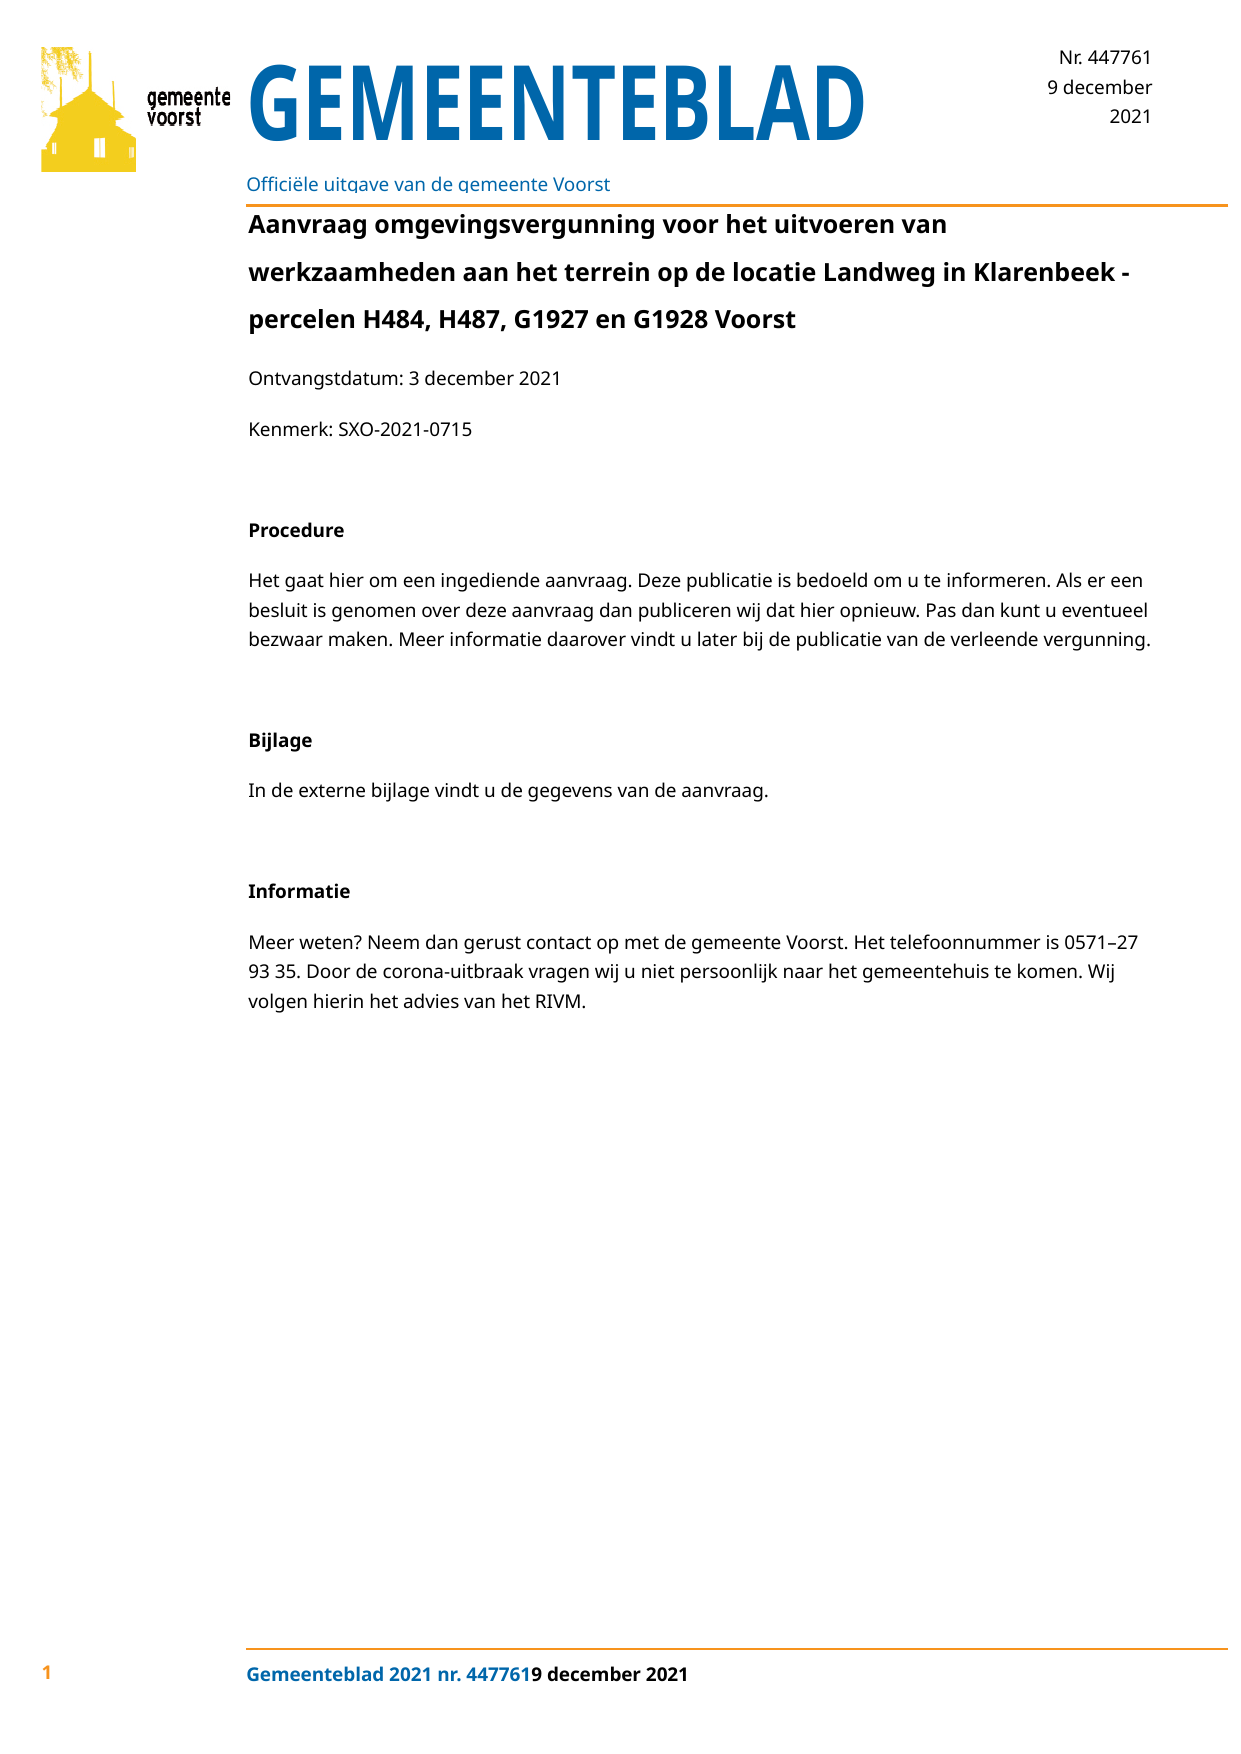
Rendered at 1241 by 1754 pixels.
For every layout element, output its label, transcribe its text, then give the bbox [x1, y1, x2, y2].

text Aanvraag omgevingsvergunning voor het uitvoeren van werkzaamheden aan het terrein op de locatie Landweg in Klarenbeek - percelen H484, H487, G1927 en G1928 Voorst [248, 207, 1152, 336]
text Bijlage [248, 727, 1152, 753]
text Kenmerk: SXO-2021-0715 [248, 416, 1152, 442]
text Informatie [248, 878, 1152, 904]
text Ontvangstdatum: 3 december 2021 [248, 366, 1152, 391]
picture [41, 47, 231, 172]
text In de externe bijlage vindt u de gegevens van de aanvraag. [248, 778, 1152, 803]
text Het gaat hier om een ingediende aanvraag. Deze publicatie is bedoeld om u te informeren. Als er een besluit is genomen over deze aanvraag dan publiceren wij dat hier opnieuw. Pas dan kunt u eventueel bezwaar maken. Meer informatie daarover vindt u later bij de publicatie van de verleende vergunning. [248, 567, 1152, 652]
text Procedure [248, 517, 1152, 542]
text Meer weten? Neem dan gerust contact op met de gemeente Voorst. Het telefoonnummer is 0571–27 93 35. Door de corona-uitbraak vragen wij u niet persoonlijk naar het gemeentehuis te komen. Wij volgen hierin het advies van het RIVM. [248, 929, 1152, 1014]
